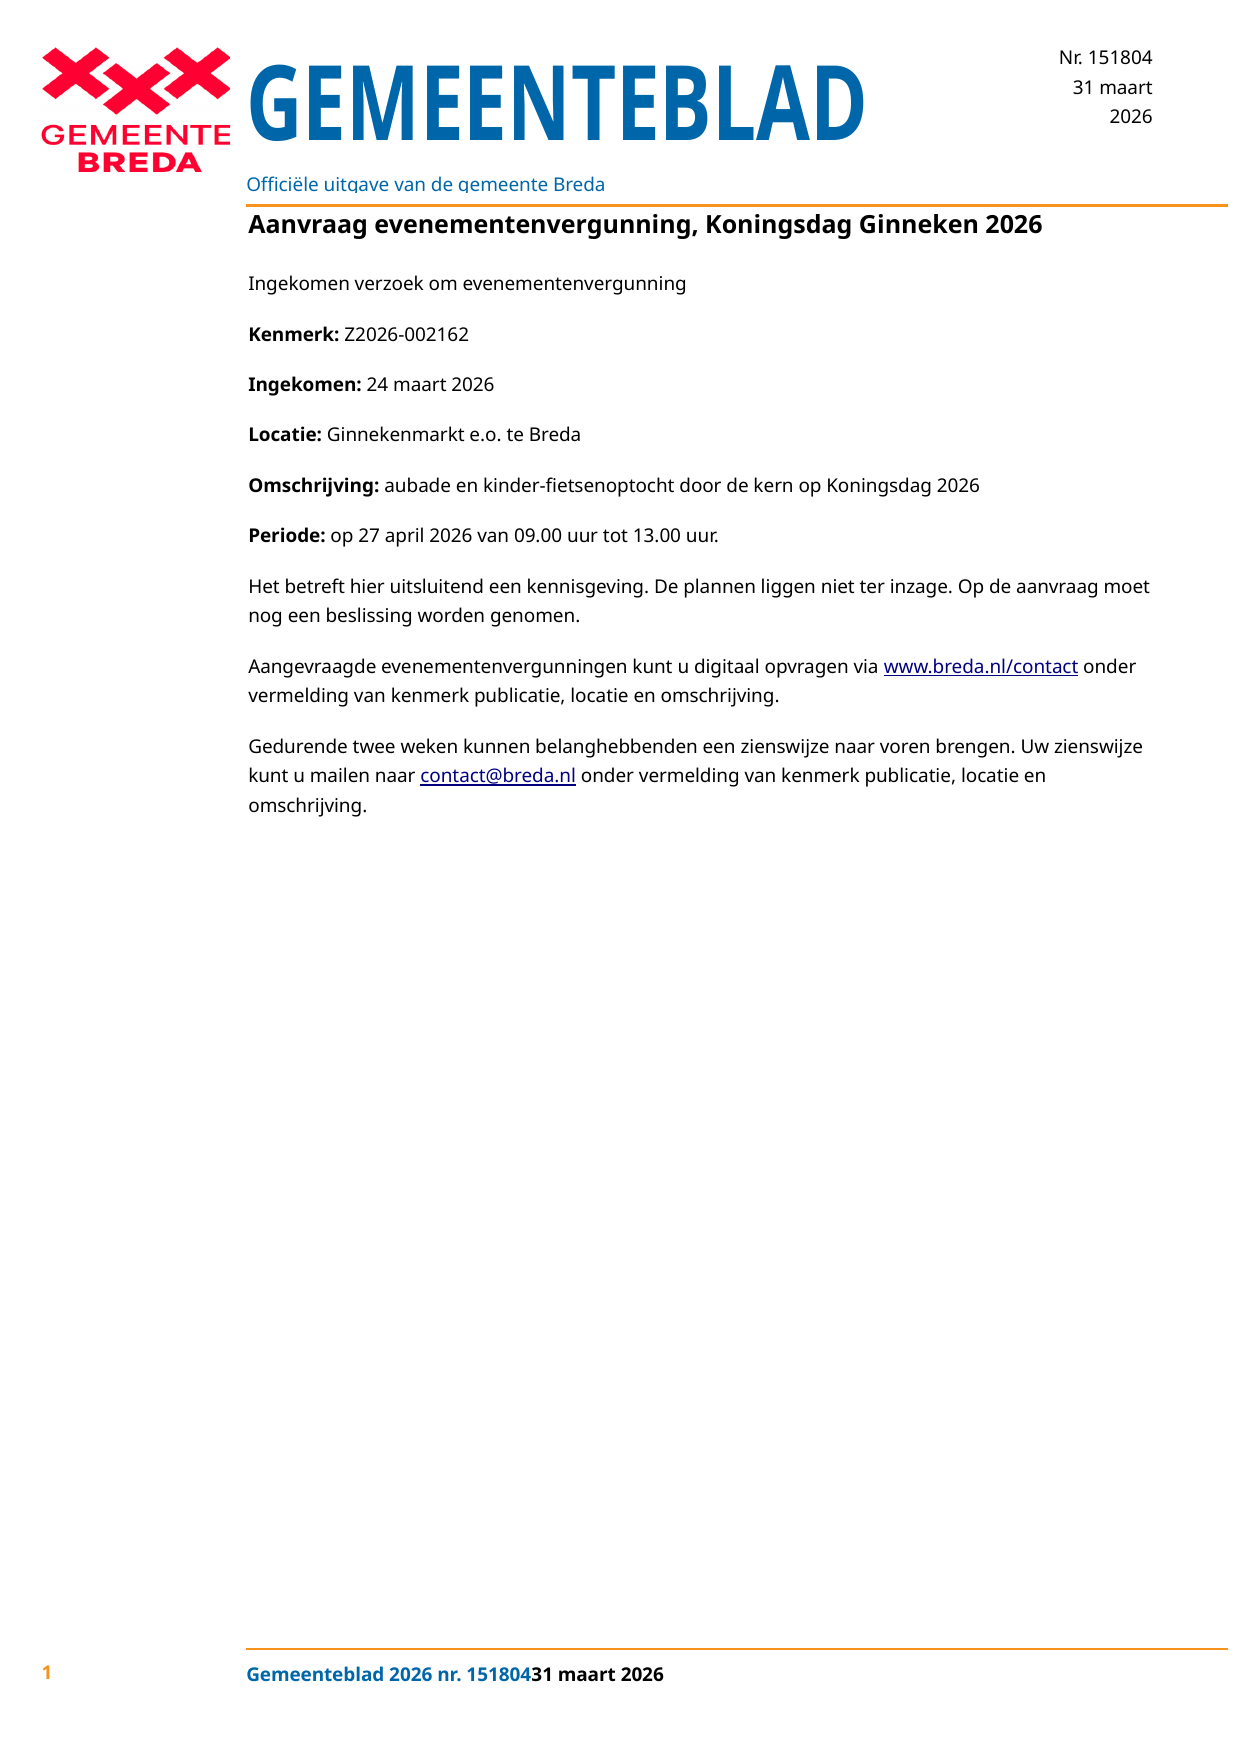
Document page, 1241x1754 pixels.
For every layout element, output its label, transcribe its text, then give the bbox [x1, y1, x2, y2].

text Gedurende twee weken kunnen belanghebbenden een zienswijze naar voren brengen. Uw zienswijze kunt u mailen naar contact@breda.nl onder vermelding van kenmerk publicatie, locatie en omschrijving. [248, 733, 1152, 818]
text Kenmerk: Z2026-002162 [248, 321, 1152, 346]
text Omschrijving: aubade en kinder-fietsenoptocht door de kern op Koningsdag 2026 [248, 472, 1152, 498]
picture [41, 47, 231, 172]
text Aanvraag evenementenvergunning, Koningsdag Ginneken 2026 [248, 207, 1152, 241]
text Ingekomen verzoek om evenementenvergunning [248, 270, 1152, 296]
text Locatie: Ginnekenmarkt e.o. te Breda [248, 422, 1152, 447]
text Aangevraagde evenementenvergunningen kunt u digitaal opvragen via www.breda.nl/contact onder vermelding van kenmerk publicatie, locatie en omschrijving. [248, 653, 1152, 708]
text Periode: op 27 april 2026 van 09.00 uur tot 13.00 uur. [248, 522, 1152, 548]
text Ingekomen: 24 maart 2026 [248, 371, 1152, 397]
text Het betreft hier uitsluitend een kennisgeving. De plannen liggen niet ter inzage. Op de aanvraag moet nog een beslissing worden genomen. [248, 573, 1152, 628]
